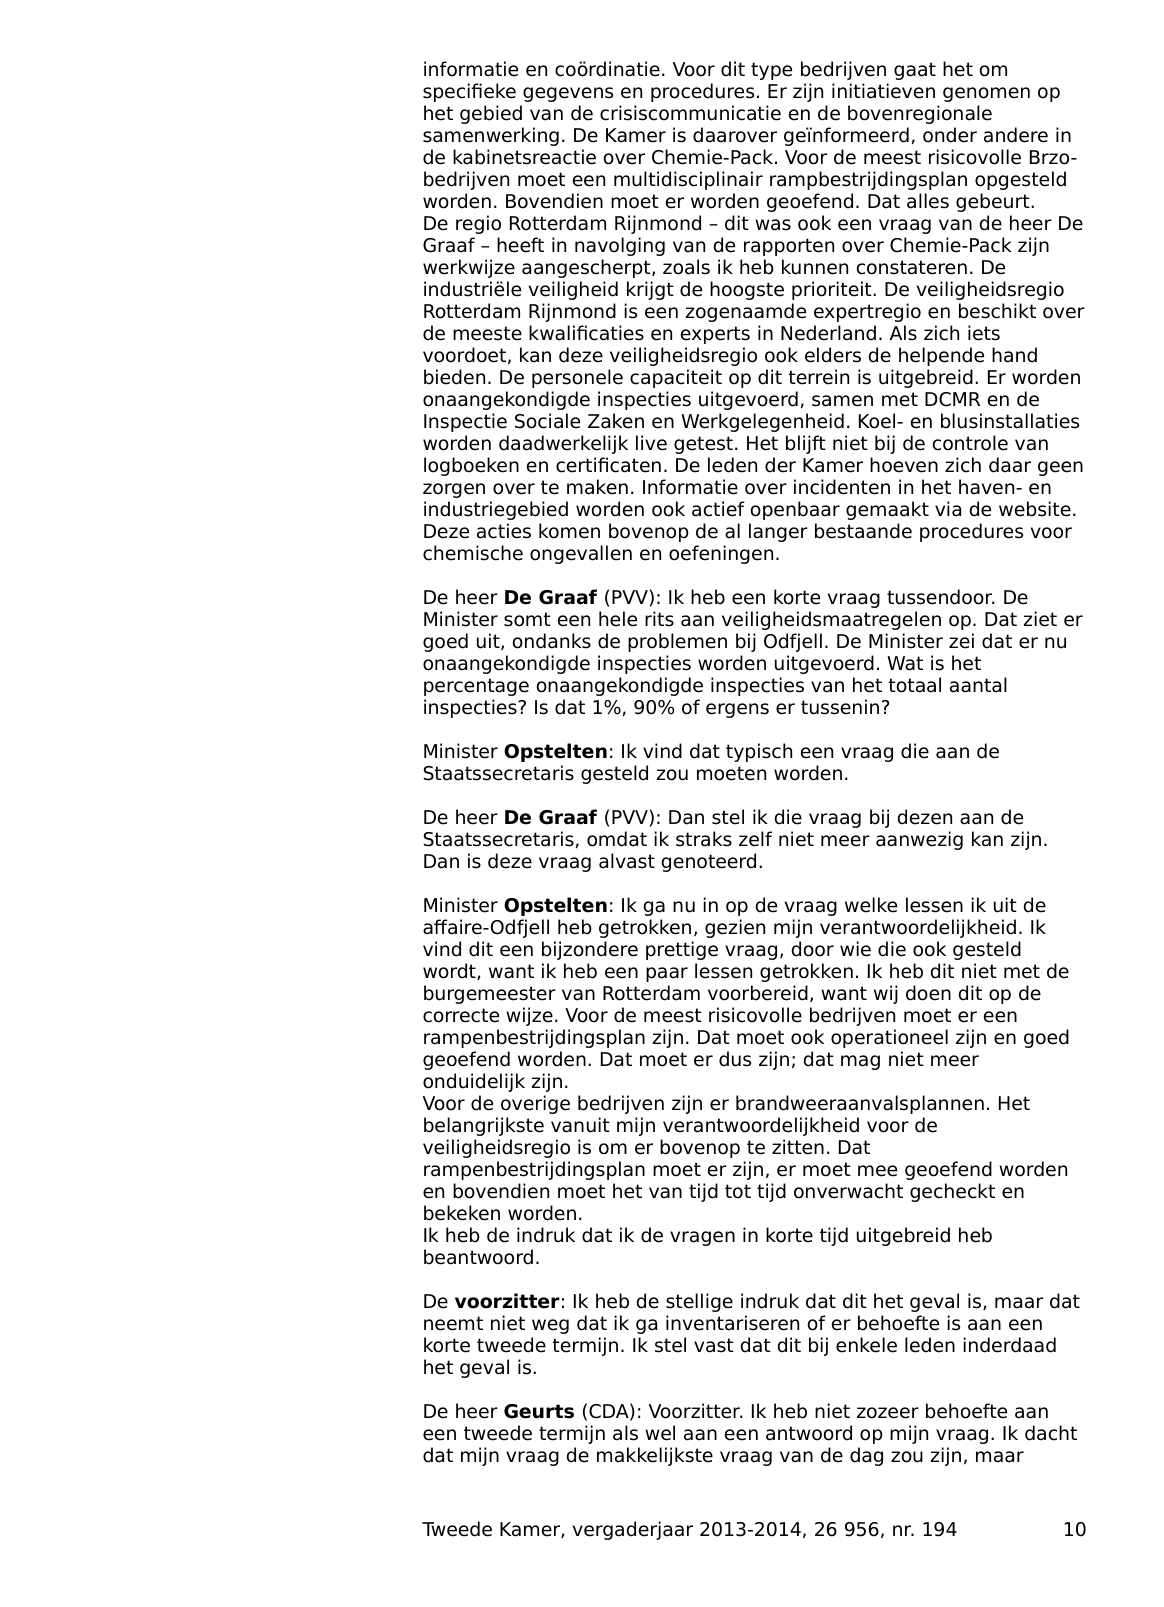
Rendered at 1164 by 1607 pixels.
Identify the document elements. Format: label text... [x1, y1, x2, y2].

text Voor de overige bedrijven zijn er brandweeraanvalsplannen. Het belangrijkste vanuit mijn verantwoordelijkheid voor de veiligheidsregio is om er bovenop te zitten. Dat rampenbestrijdingsplan moet er zijn, er moet mee geoefend worden en bovendien moet het van tijd tot tijd onverwacht gecheckt en bekeken worden. [422, 1093, 1087, 1225]
text De heer De Graaf (PVV): Ik heb een korte vraag tussendoor. De Minister somt een hele rits aan veiligheidsmaatregelen op. Dat ziet er goed uit, ondanks de problemen bij Odfjell. De Minister zei dat er nu onaangekondigde inspecties worden uitgevoerd. Wat is het percentage onaangekondigde inspecties van het totaal aantal inspecties? Is dat 1%, 90% of ergens er tussenin? [422, 587, 1087, 719]
text informatie en coördinatie. Voor dit type bedrijven gaat het om specifieke gegevens en procedures. Er zijn initiatieven genomen op het gebied van de crisiscommunicatie en de bovenregionale samenwerking. De Kamer is daarover geïnformeerd, onder andere in de kabinetsreactie over Chemie-Pack. Voor de meest risicovolle Brzo-bedrijven moet een multidisciplinair rampbestrijdingsplan opgesteld worden. Bovendien moet er worden geoefend. Dat alles gebeurt. [422, 59, 1087, 213]
text De heer De Graaf (PVV): Dan stel ik die vraag bij dezen aan de Staatssecretaris, omdat ik straks zelf niet meer aanwezig kan zijn. Dan is deze vraag alvast genoteerd. [422, 807, 1087, 873]
text Minister Opstelten: Ik vind dat typisch een vraag die aan de Staatssecretaris gesteld zou moeten worden. [422, 741, 1087, 785]
text Ik heb de indruk dat ik de vragen in korte tijd uitgebreid heb beantwoord. [422, 1225, 1087, 1269]
text De heer Geurts (CDA): Voorzitter. Ik heb niet zozeer behoefte aan een tweede termijn als wel aan een antwoord op mijn vraag. Ik dacht dat mijn vraag de makkelijkste vraag van de dag zou zijn, maar [422, 1401, 1087, 1467]
text De voorzitter: Ik heb de stellige indruk dat dit het geval is, maar dat neemt niet weg dat ik ga inventariseren of er behoefte is aan een korte tweede termijn. Ik stel vast dat dit bij enkele leden inderdaad het geval is. [422, 1291, 1087, 1379]
text Minister Opstelten: Ik ga nu in op de vraag welke lessen ik uit de affaire-Odfjell heb getrokken, gezien mijn verantwoordelijkheid. Ik vind dit een bijzondere prettige vraag, door wie die ook gesteld wordt, want ik heb een paar lessen getrokken. Ik heb dit niet met de burgemeester van Rotterdam voorbereid, want wij doen dit op de correcte wijze. Voor de meest risicovolle bedrijven moet er een rampenbestrijdingsplan zijn. Dat moet ook operationeel zijn en goed geoefend worden. Dat moet er dus zijn; dat mag niet meer onduidelijk zijn. [422, 895, 1087, 1093]
text De regio Rotterdam Rijnmond – dit was ook een vraag van de heer De Graaf – heeft in navolging van de rapporten over Chemie-Pack zijn werkwijze aangescherpt, zoals ik heb kunnen constateren. De industriële veiligheid krijgt de hoogste prioriteit. De veiligheidsregio Rotterdam Rijnmond is een zogenaamde expertregio en beschikt over de meeste kwalificaties en experts in Nederland. Als zich iets voordoet, kan deze veiligheidsregio ook elders de helpende hand bieden. De personele capaciteit op dit terrein is uitgebreid. Er worden onaangekondigde inspecties uitgevoerd, samen met DCMR en de Inspectie Sociale Zaken en Werkgelegenheid. Koel- en blusinstallaties worden daadwerkelijk live getest. Het blijft niet bij de controle van logboeken en certificaten. De leden der Kamer hoeven zich daar geen zorgen over te maken. Informatie over incidenten in het haven- en industriegebied worden ook actief openbaar gemaakt via de website. Deze acties komen bovenop de al langer bestaande procedures voor chemische ongevallen en oefeningen. [422, 213, 1087, 564]
